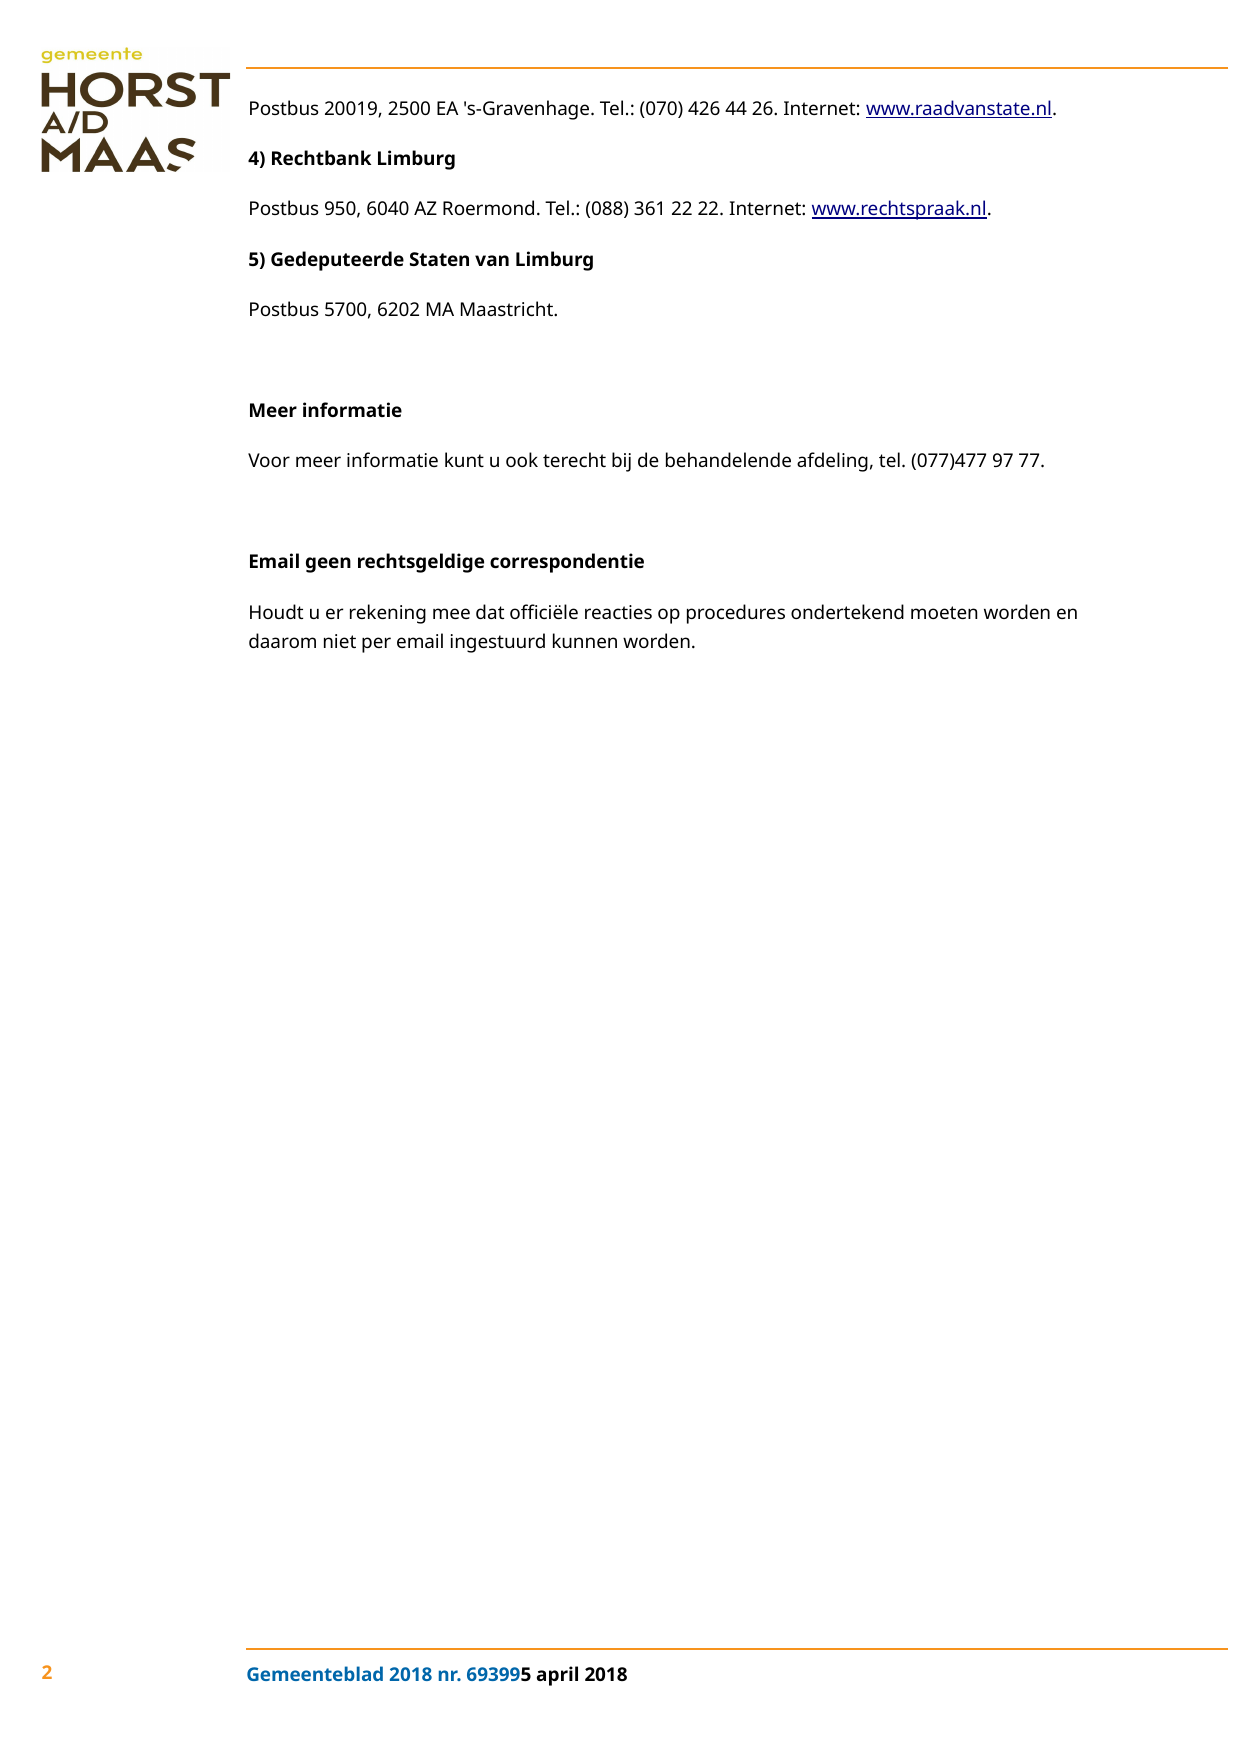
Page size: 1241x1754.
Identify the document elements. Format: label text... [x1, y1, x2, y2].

text Meer informatie [248, 397, 1152, 423]
text Houdt u er rekening mee dat officiële reacties op procedures ondertekend moeten worden en daarom niet per email ingestuurd kunnen worden. [248, 599, 1152, 654]
text 4) Rechtbank Limburg [248, 145, 1152, 171]
text Postbus 5700, 6202 MA Maastricht. [248, 296, 1152, 322]
text 5) Gedeputeerde Staten van Limburg [248, 246, 1152, 272]
picture [41, 47, 231, 172]
text Voor meer informatie kunt u ook terecht bij de behandelende afdeling, tel. (077)477 97 77. [248, 448, 1152, 473]
text Postbus 20019, 2500 EA 's-Gravenhage. Tel.: (070) 426 44 26. Internet: www.raadvanstate.nl. [248, 95, 1152, 121]
text Email geen rechtsgeldige correspondentie [248, 548, 1152, 574]
text Postbus 950, 6040 AZ Roermond. Tel.: (088) 361 22 22. Internet: www.rechtspraak.nl. [248, 196, 1152, 221]
